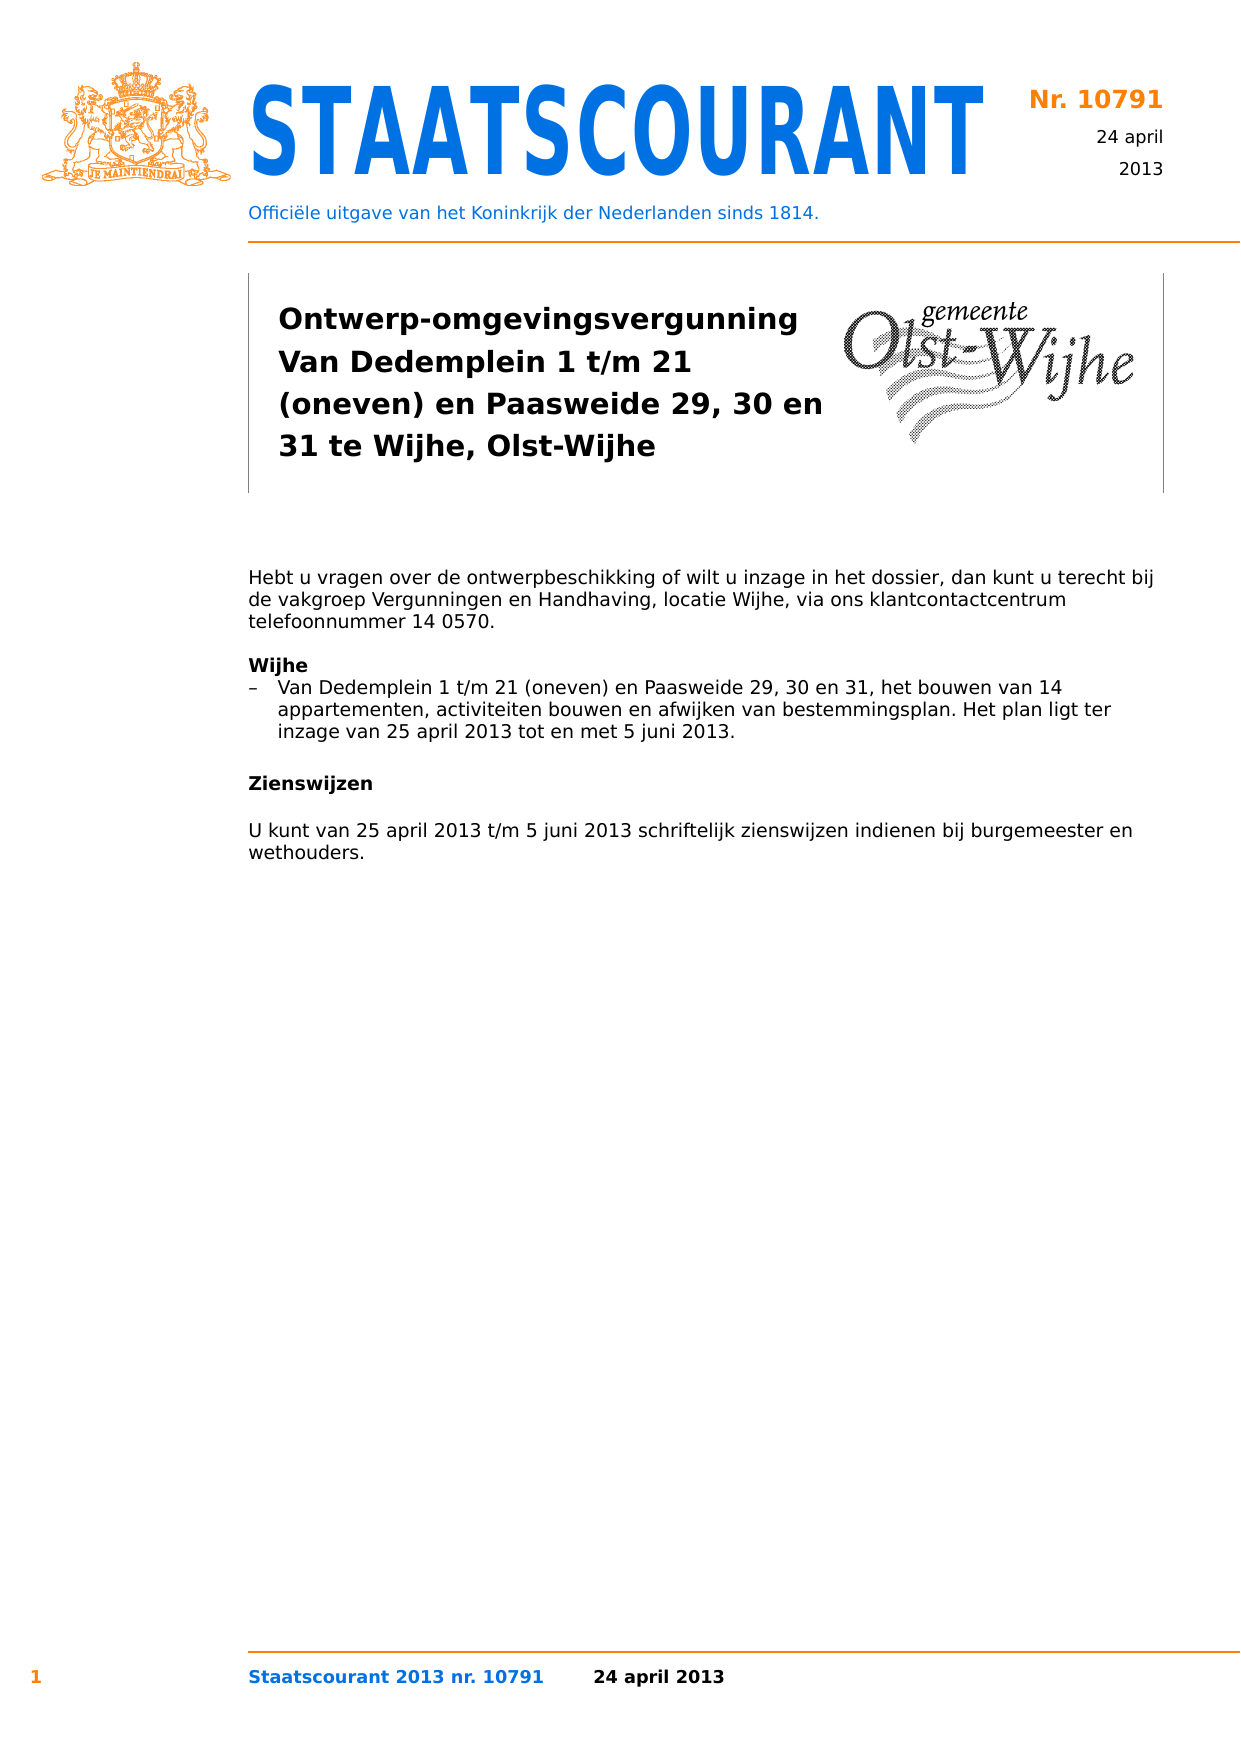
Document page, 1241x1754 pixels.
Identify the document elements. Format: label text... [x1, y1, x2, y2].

table_cell Officiële uitgave van het Koninkrijk der Nederlanden sinds 1814. [248, 203, 1240, 241]
subtitle Zienswijzen [248, 773, 1163, 795]
text U kunt van 25 april 2013 t/m 5 juni 2013 schriftelijk zienswijzen indienen bij burgemeester en wethouders. [248, 820, 1163, 864]
table_header [25, 62, 248, 241]
text Wijhe [248, 655, 1163, 677]
table_cell 24 april [998, 121, 1240, 153]
text – Van Dedemplein 1 t/m 21 (oneven) en Paasweide 29, 30 en 31, het bouwen van 14 appartementen, activiteiten bouwen en afwijken van bestemmingsplan. Het plan ligt ter inzage van 25 april 2013 tot en met 5 juni 2013. [248, 677, 1163, 743]
table_header STAATSCOURANT [248, 62, 998, 203]
subtitle Ontwerp-omgevingsvergunning Van Dedemplein 1 t/m 21 (oneven) en Paasweide 29, 30 en 31 te Wijhe, Olst-Wijhe [249, 273, 1163, 493]
text Hebt u vragen over de ontwerpbeschikking of wilt u inzage in het dossier, dan kunt u terecht bij de vakgroep Vergunningen en Handhaving, locatie Wijhe, via ons klantcontactcentrum telefoonnummer 14 0570. [248, 567, 1163, 633]
picture [844, 302, 1134, 445]
table_cell 2013 [998, 153, 1240, 203]
table_header Nr. 10791 [998, 62, 1240, 121]
picture [41, 62, 231, 186]
